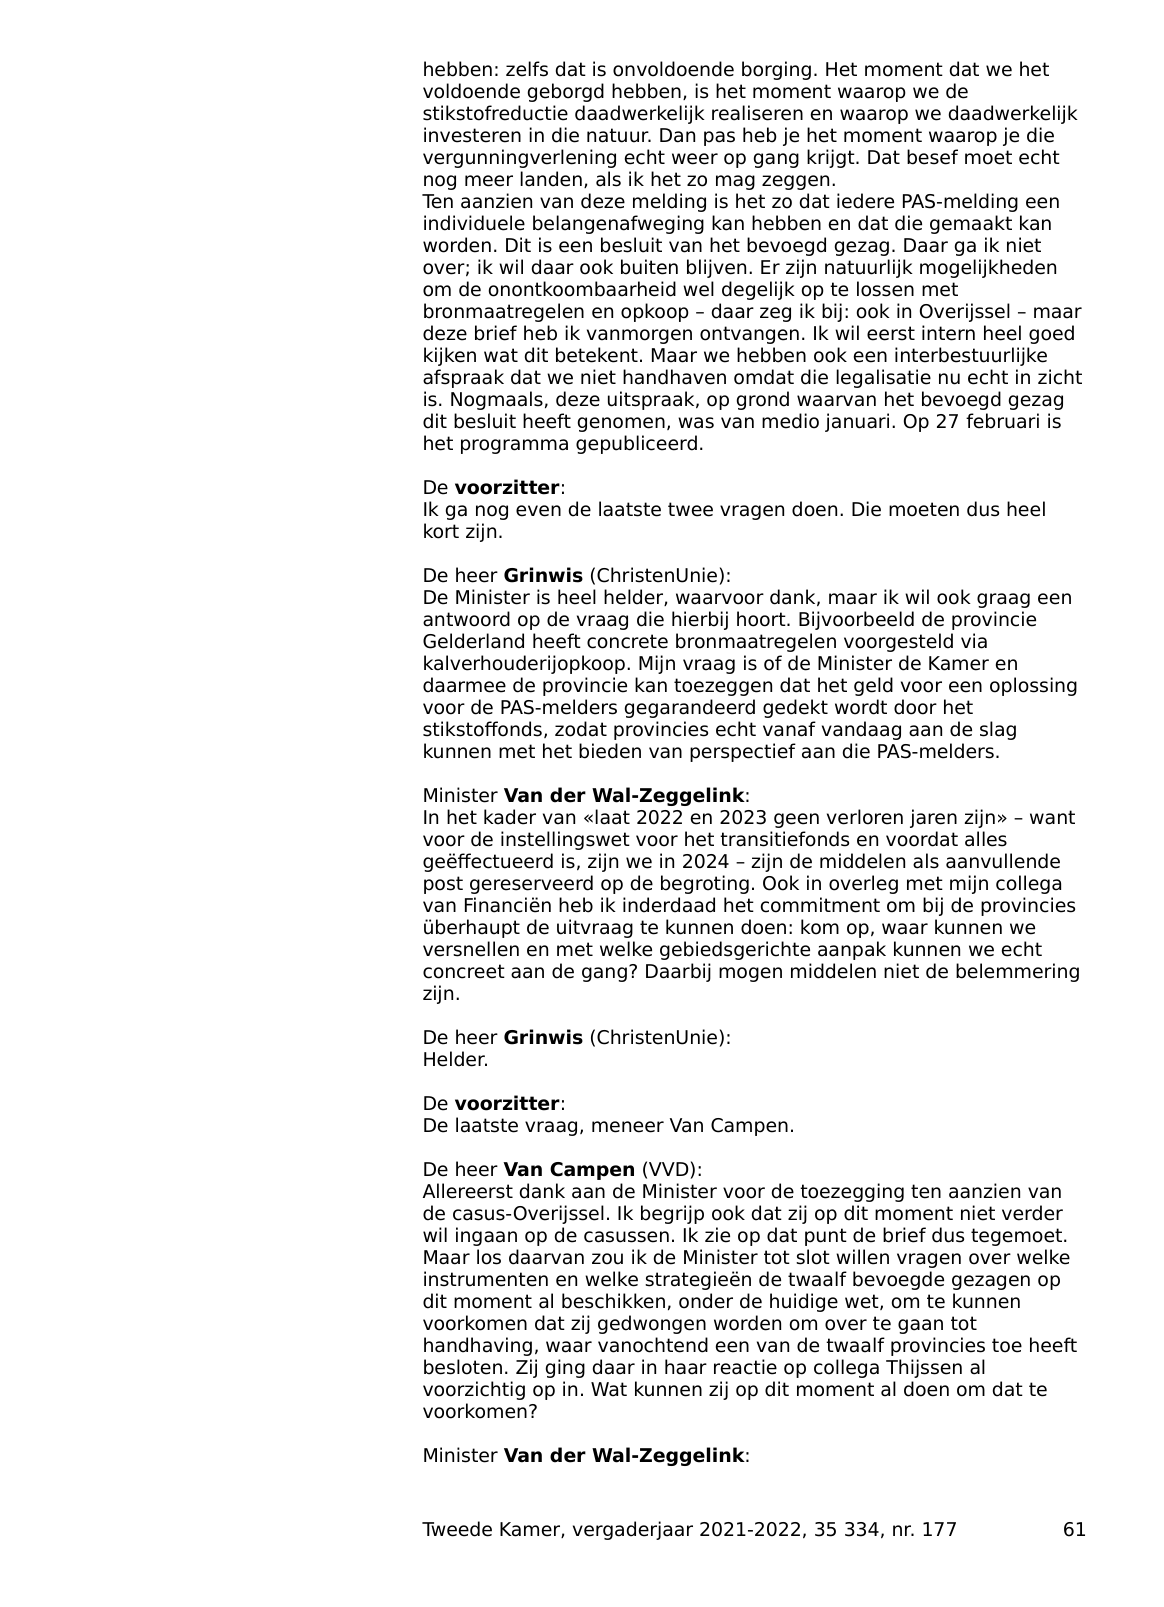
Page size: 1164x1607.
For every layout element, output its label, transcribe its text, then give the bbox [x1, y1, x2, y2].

text De voorzitter: [422, 477, 1087, 499]
text De heer Grinwis (ChristenUnie): [422, 565, 1087, 587]
text De heer Grinwis (ChristenUnie): [422, 1027, 1087, 1049]
text In het kader van «laat 2022 en 2023 geen verloren jaren zijn» – want voor de instellingswet voor het transitiefonds en voordat alles geëffectueerd is, zijn we in 2024 – zijn de middelen als aanvullende post gereserveerd op de begroting. Ook in overleg met mijn collega van Financiën heb ik inderdaad het commitment om bij de provincies überhaupt de uitvraag te kunnen doen: kom op, waar kunnen we versnellen en met welke gebiedsgerichte aanpak kunnen we echt concreet aan de gang? Daarbij mogen middelen niet de belemmering zijn. [422, 807, 1087, 1005]
text Allereerst dank aan de Minister voor de toezegging ten aanzien van de casus-Overijssel. Ik begrijp ook dat zij op dit moment niet verder wil ingaan op de casussen. Ik zie op dat punt de brief dus tegemoet. Maar los daarvan zou ik de Minister tot slot willen vragen over welke instrumenten en welke strategieën de twaalf bevoegde gezagen op dit moment al beschikken, onder de huidige wet, om te kunnen voorkomen dat zij gedwongen worden om over te gaan tot handhaving, waar vanochtend een van de twaalf provincies toe heeft besloten. Zij ging daar in haar reactie op collega Thijssen al voorzichtig op in. Wat kunnen zij op dit moment al doen om dat te voorkomen? [422, 1181, 1087, 1423]
text De laatste vraag, meneer Van Campen. [422, 1115, 1087, 1137]
text Helder. [422, 1049, 1087, 1071]
text Minister Van der Wal-Zeggelink: [422, 1445, 1087, 1467]
text De voorzitter: [422, 1093, 1087, 1115]
text Ik ga nog even de laatste twee vragen doen. Die moeten dus heel kort zijn. [422, 499, 1087, 543]
text De heer Van Campen (VVD): [422, 1159, 1087, 1181]
text De Minister is heel helder, waarvoor dank, maar ik wil ook graag een antwoord op de vraag die hierbij hoort. Bijvoorbeeld de provincie Gelderland heeft concrete bronmaatregelen voorgesteld via kalverhouderijopkoop. Mijn vraag is of de Minister de Kamer en daarmee de provincie kan toezeggen dat het geld voor een oplossing voor de PAS-melders gegarandeerd gedekt wordt door het stikstoffonds, zodat provincies echt vanaf vandaag aan de slag kunnen met het bieden van perspectief aan die PAS-melders. [422, 587, 1087, 763]
text Ten aanzien van deze melding is het zo dat iedere PAS-melding een individuele belangenafweging kan hebben en dat die gemaakt kan worden. Dit is een besluit van het bevoegd gezag. Daar ga ik niet over; ik wil daar ook buiten blijven. Er zijn natuurlijk mogelijkheden om de onontkoombaarheid wel degelijk op te lossen met bronmaatregelen en opkoop – daar zeg ik bij: ook in Overijssel – maar deze brief heb ik vanmorgen ontvangen. Ik wil eerst intern heel goed kijken wat dit betekent. Maar we hebben ook een interbestuurlijke afspraak dat we niet handhaven omdat die legalisatie nu echt in zicht is. Nogmaals, deze uitspraak, op grond waarvan het bevoegd gezag dit besluit heeft genomen, was van medio januari. Op 27 februari is het programma gepubliceerd. [422, 191, 1087, 455]
text Minister Van der Wal-Zeggelink: [422, 785, 1087, 807]
text hebben: zelfs dat is onvoldoende borging. Het moment dat we het voldoende geborgd hebben, is het moment waarop we de stikstofreductie daadwerkelijk realiseren en waarop we daadwerkelijk investeren in die natuur. Dan pas heb je het moment waarop je die vergunningverlening echt weer op gang krijgt. Dat besef moet echt nog meer landen, als ik het zo mag zeggen. [422, 59, 1087, 191]
